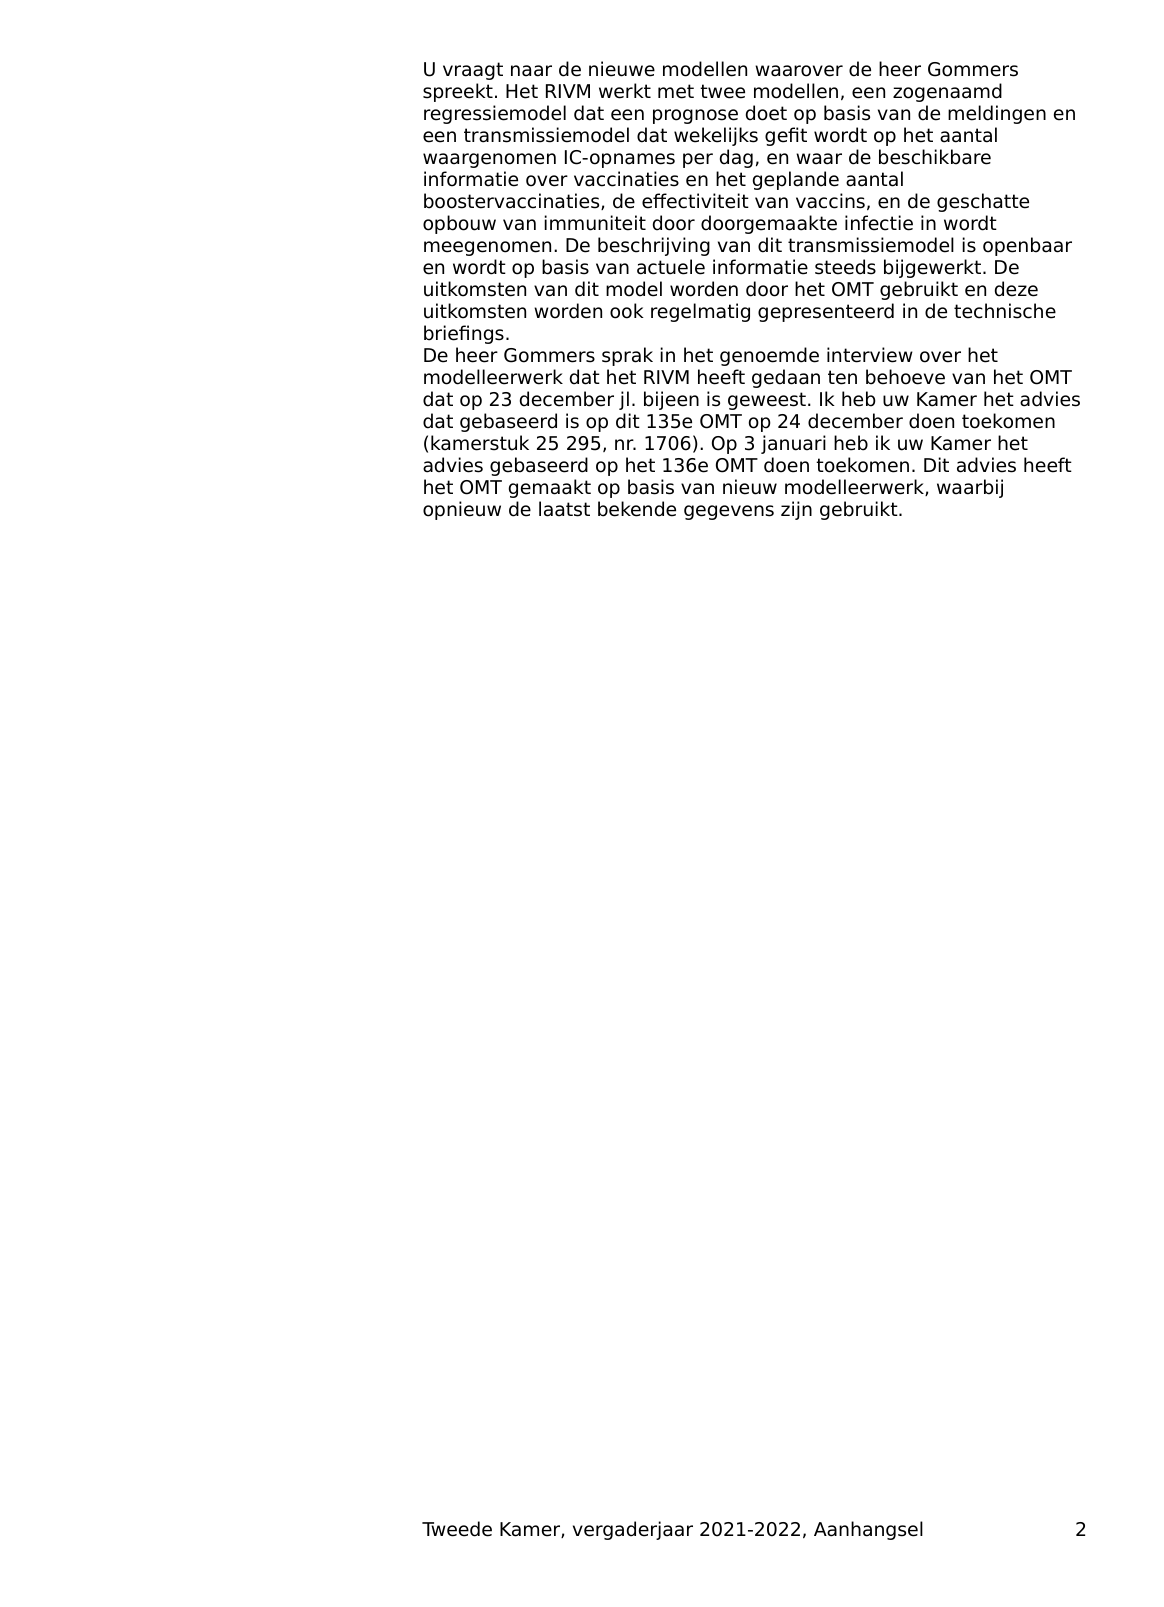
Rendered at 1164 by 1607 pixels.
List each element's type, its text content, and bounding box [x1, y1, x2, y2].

text De heer Gommers sprak in het genoemde interview over het modelleerwerk dat het RIVM heeft gedaan ten behoeve van het OMT dat op 23 december jl. bijeen is geweest. Ik heb uw Kamer het advies dat gebaseerd is op dit 135e OMT op 24 december doen toekomen (kamerstuk 25 295, nr. 1706). Op 3 januari heb ik uw Kamer het advies gebaseerd op het 136e OMT doen toekomen. Dit advies heeft het OMT gemaakt op basis van nieuw modelleerwerk, waarbij opnieuw de laatst bekende gegevens zijn gebruikt. [422, 345, 1087, 521]
text U vraagt naar de nieuwe modellen waarover de heer Gommers spreekt. Het RIVM werkt met twee modellen, een zogenaamd regressiemodel dat een prognose doet op basis van de meldingen en een transmissiemodel dat wekelijks gefit wordt op het aantal waargenomen IC-opnames per dag, en waar de beschikbare informatie over vaccinaties en het geplande aantal boostervaccinaties, de effectiviteit van vaccins, en de geschatte opbouw van immuniteit door doorgemaakte infectie in wordt meegenomen. De beschrijving van dit transmissiemodel is openbaar en wordt op basis van actuele informatie steeds bijgewerkt. De uitkomsten van dit model worden door het OMT gebruikt en deze uitkomsten worden ook regelmatig gepresenteerd in de technische briefings. [422, 59, 1087, 345]
